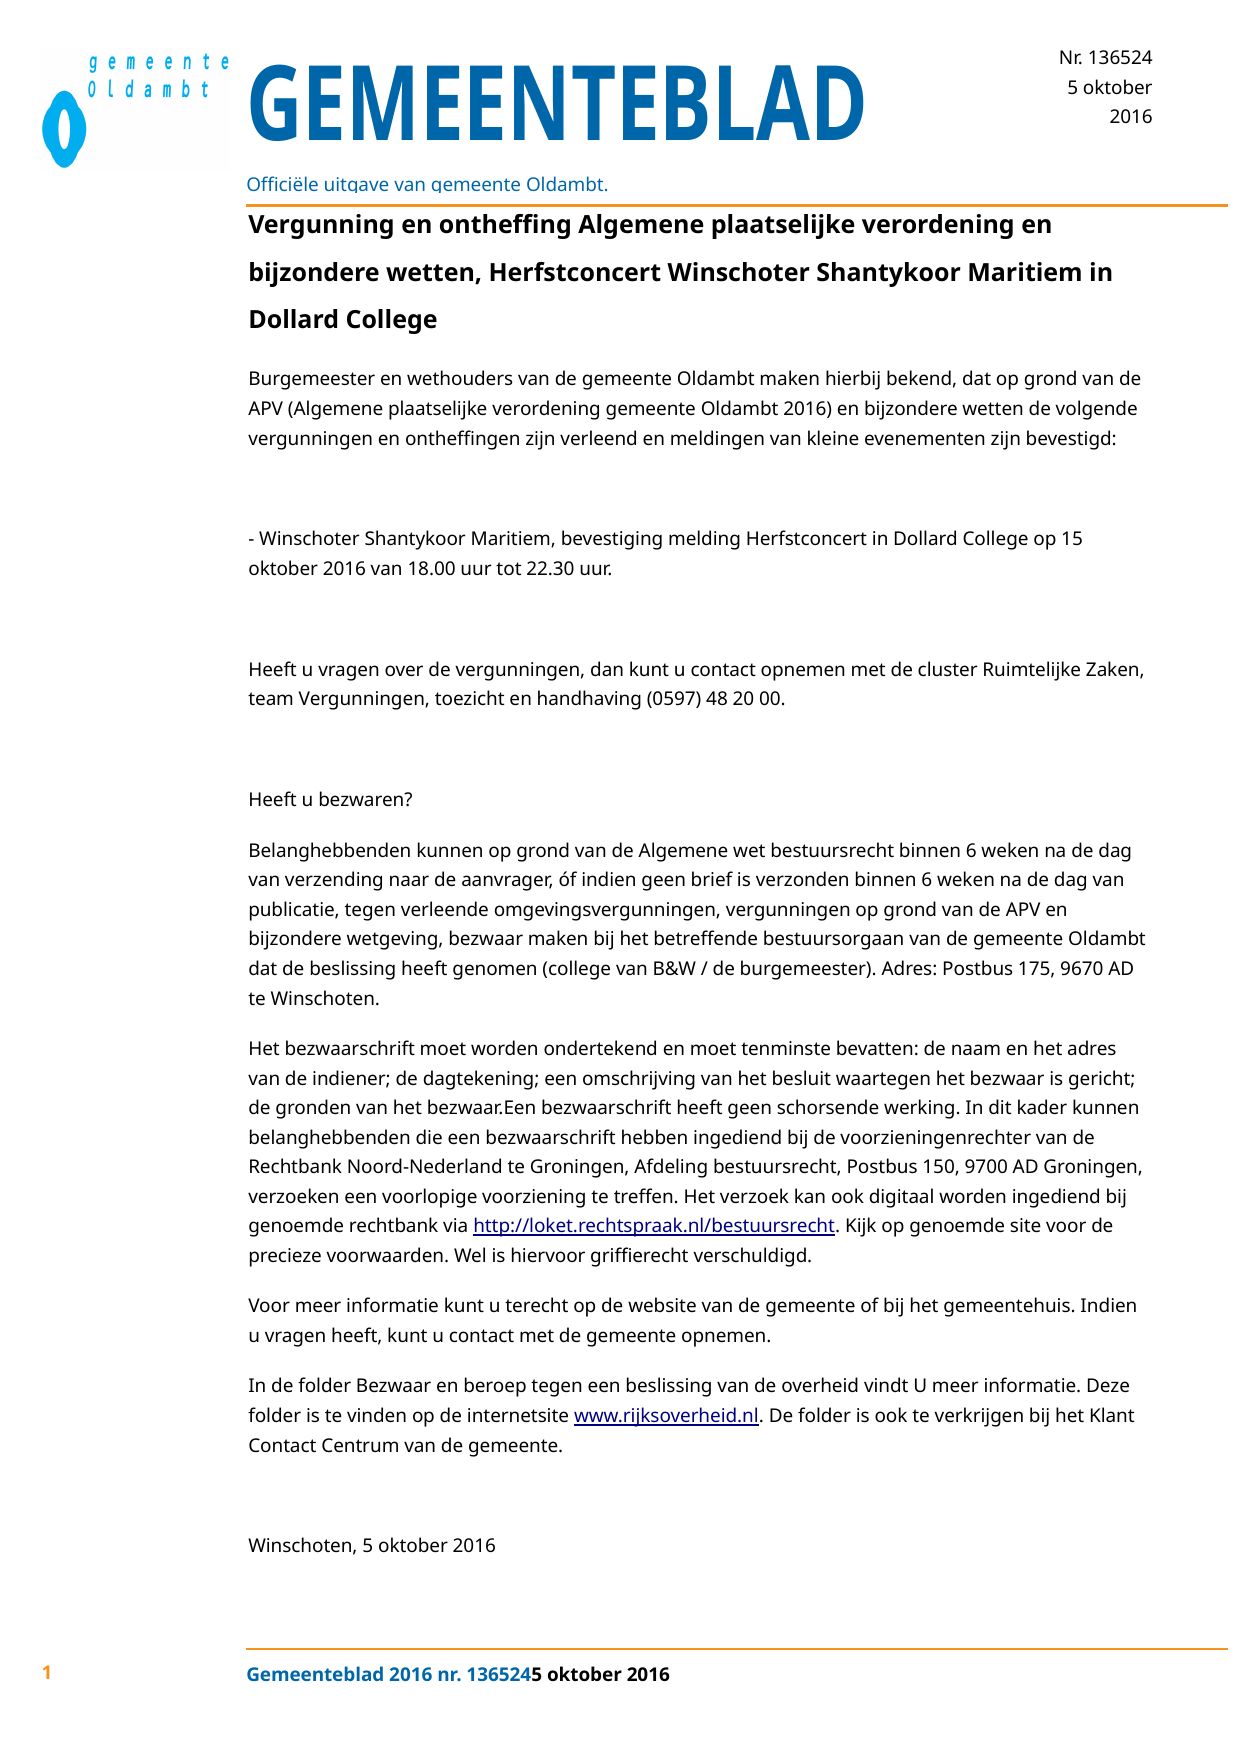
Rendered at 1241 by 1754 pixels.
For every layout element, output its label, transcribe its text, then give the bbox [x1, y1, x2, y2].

picture [41, 47, 231, 172]
text Winschoten, 5 oktober 2016 [248, 1533, 1152, 1558]
text Heeft u vragen over de vergunningen, dan kunt u contact opnemen met de cluster Ruimtelijke Zaken, team Vergunningen, toezicht en handhaving (0597) 48 20 00. [248, 656, 1152, 711]
text Vergunning en ontheffing Algemene plaatselijke verordening en bijzondere wetten, Herfstconcert Winschoter Shantykoor Maritiem in Dollard College [248, 207, 1152, 336]
text - Winschoter Shantykoor Maritiem, bevestiging melding Herfstconcert in Dollard College op 15 oktober 2016 van 18.00 uur tot 22.30 uur. [248, 526, 1152, 581]
text Belanghebbenden kunnen op grond van de Algemene wet bestuursrecht binnen 6 weken na de dag van verzending naar de aanvrager, óf indien geen brief is verzonden binnen 6 weken na de dag van publicatie, tegen verleende omgevingsvergunningen, vergunningen op grond van de APV en bijzondere wetgeving, bezwaar maken bij het betreffende bestuursorgaan van de gemeente Oldambt dat de beslissing heeft genomen (college van B&W / de burgemeester). Adres: Postbus 175, 9670 AD te Winschoten. [248, 837, 1152, 1010]
text Heeft u bezwaren? [248, 786, 1152, 812]
text Het bezwaarschrift moet worden ondertekend en moet tenminste bevatten: de naam en het adres van de indiener; de dagtekening; een omschrijving van het besluit waartegen het bezwaar is gericht; de gronden van het bezwaar.Een bezwaarschrift heeft geen schorsende werking. In dit kader kunnen belanghebbenden die een bezwaarschrift hebben ingediend bij de voorzieningenrechter van de Rechtbank Noord-Nederland te Groningen, Afdeling bestuursrecht, Postbus 150, 9700 AD Groningen, verzoeken een voorlopige voorziening te treffen. Het verzoek kan ook digitaal worden ingediend bij genoemde rechtbank via http://loket.rechtspraak.nl/bestuursrecht. Kijk op genoemde site voor de precieze voorwaarden. Wel is hiervoor griffierecht verschuldigd. [248, 1035, 1152, 1268]
text Burgemeester en wethouders van de gemeente Oldambt maken hierbij bekend, dat op grond van de APV (Algemene plaatselijke verordening gemeente Oldambt 2016) en bijzondere wetten de volgende vergunningen en ontheffingen zijn verleend en meldingen van kleine evenementen zijn bevestigd: [248, 366, 1152, 450]
text In de folder Bezwaar en beroep tegen een beslissing van de overheid vindt U meer informatie. Deze folder is te vinden op de internetsite www.rijksoverheid.nl. De folder is ook te verkrijgen bij het Klant Contact Centrum van de gemeente. [248, 1373, 1152, 1457]
text Voor meer informatie kunt u terecht op de website van de gemeente of bij het gemeentehuis. Indien u vragen heeft, kunt u contact met de gemeente opnemen. [248, 1293, 1152, 1348]
